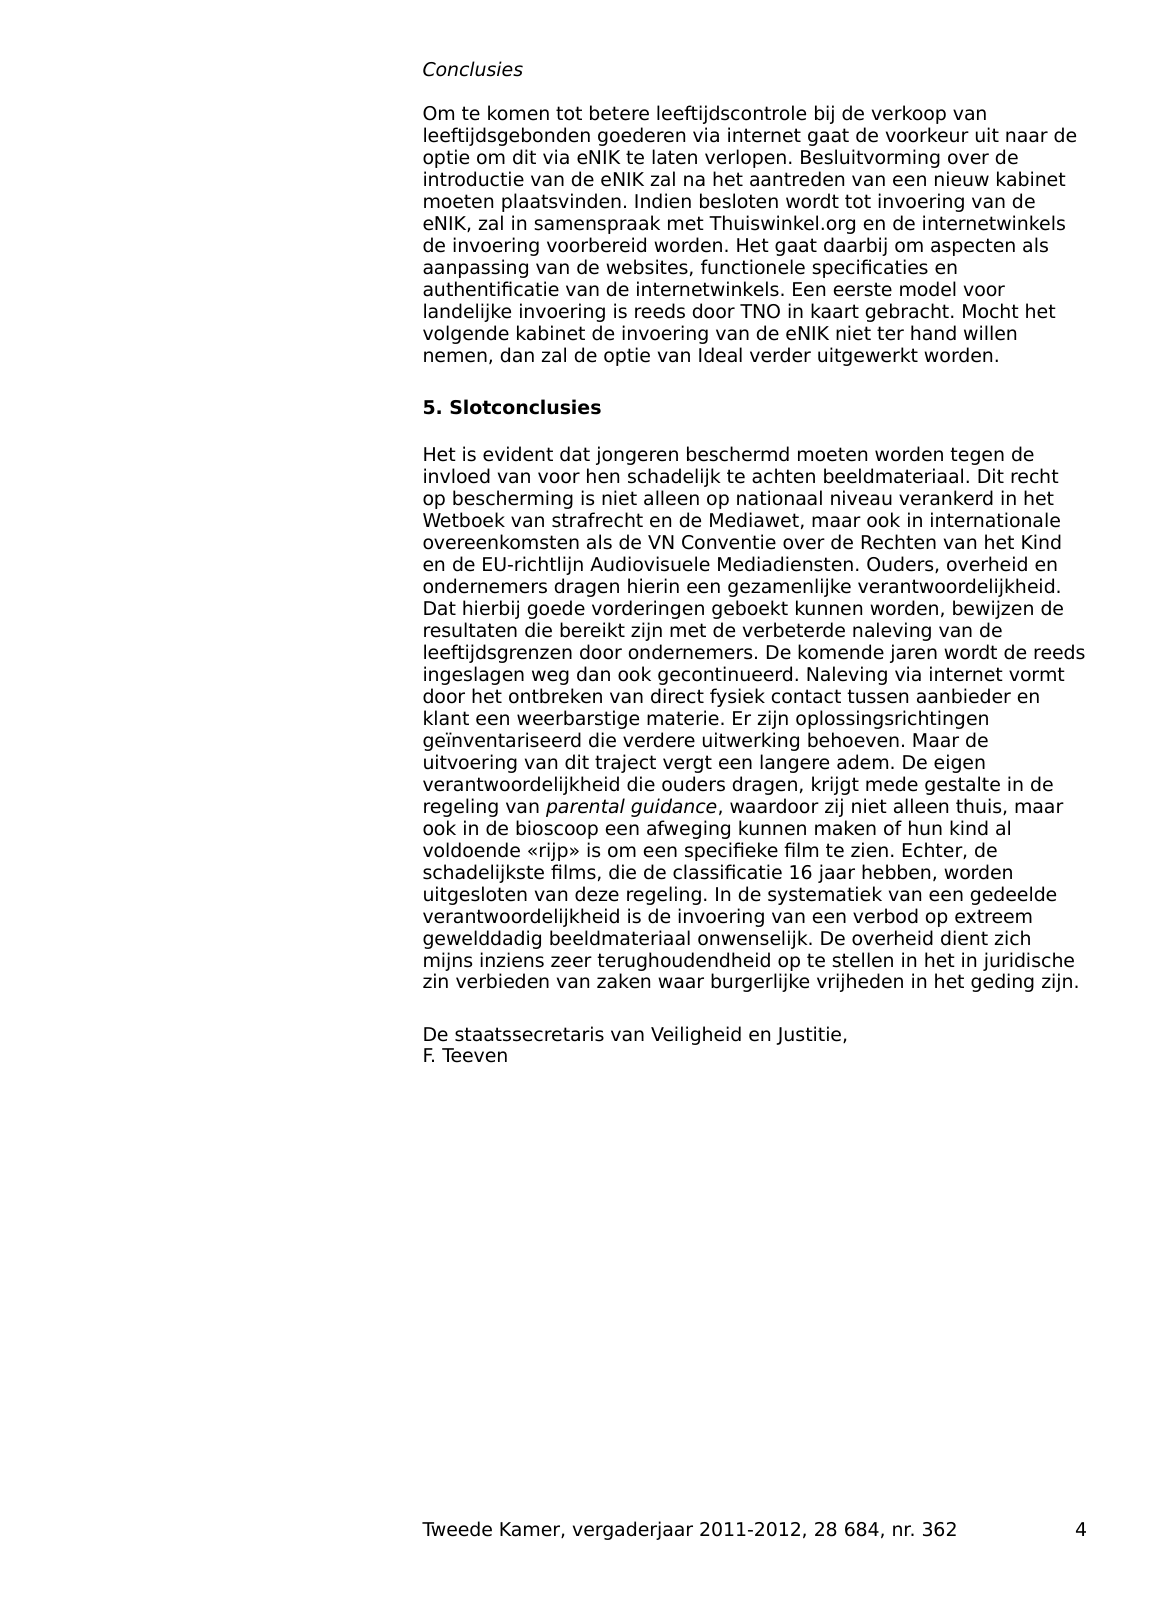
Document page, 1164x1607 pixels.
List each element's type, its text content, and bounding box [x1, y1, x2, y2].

subtitle 5. Slotconclusies [422, 397, 1087, 419]
text Om te komen tot betere leeftijdscontrole bij de verkoop van leeftijdsgebonden goederen via internet gaat de voorkeur uit naar de optie om dit via eNIK te laten verlopen. Besluitvorming over de introductie van de eNIK zal na het aantreden van een nieuw kabinet moeten plaatsvinden. Indien besloten wordt tot invoering van de eNIK, zal in samenspraak met Thuiswinkel.org en de internetwinkels de invoering voorbereid worden. Het gaat daarbij om aspecten als aanpassing van de websites, functionele specificaties en authentificatie van de internetwinkels. Een eerste model voor landelijke invoering is reeds door TNO in kaart gebracht. Mocht het volgende kabinet de invoering van de eNIK niet ter hand willen nemen, dan zal de optie van Ideal verder uitgewerkt worden. [422, 103, 1087, 367]
text De staatssecretaris van Veiligheid en Justitie, F. Teeven [422, 1023, 1087, 1067]
text Het is evident dat jongeren beschermd moeten worden tegen de invloed van voor hen schadelijk te achten beeldmateriaal. Dit recht op bescherming is niet alleen op nationaal niveau verankerd in het Wetboek van strafrecht en de Mediawet, maar ook in internationale overeenkomsten als de VN Conventie over de Rechten van het Kind en de EU-richtlijn Audiovisuele Mediadiensten. Ouders, overheid en ondernemers dragen hierin een gezamenlijke verantwoordelijkheid. Dat hierbij goede vorderingen geboekt kunnen worden, bewijzen de resultaten die bereikt zijn met de verbeterde naleving van de leeftijdsgrenzen door ondernemers. De komende jaren wordt de reeds ingeslagen weg dan ook gecontinueerd. Naleving via internet vormt door het ontbreken van direct fysiek contact tussen aanbieder en klant een weerbarstige materie. Er zijn oplossingsrichtingen geïnventariseerd die verdere uitwerking behoeven. Maar de uitvoering van dit traject vergt een langere adem. De eigen verantwoordelijkheid die ouders dragen, krijgt mede gestalte in de regeling van parental guidance, waardoor zij niet alleen thuis, maar ook in de bioscoop een afweging kunnen maken of hun kind al voldoende «rijp» is om een specifieke film te zien. Echter, de schadelijkste films, die de classificatie 16 jaar hebben, worden uitgesloten van deze regeling. In de systematiek van een gedeelde verantwoordelijkheid is de invoering van een verbod op extreem gewelddadig beeldmateriaal onwenselijk. De overheid dient zich mijns inziens zeer terughoudendheid op te stellen in het in juridische zin verbieden van zaken waar burgerlijke vrijheden in het geding zijn. [422, 444, 1087, 993]
subtitle Conclusies [422, 59, 1087, 81]
